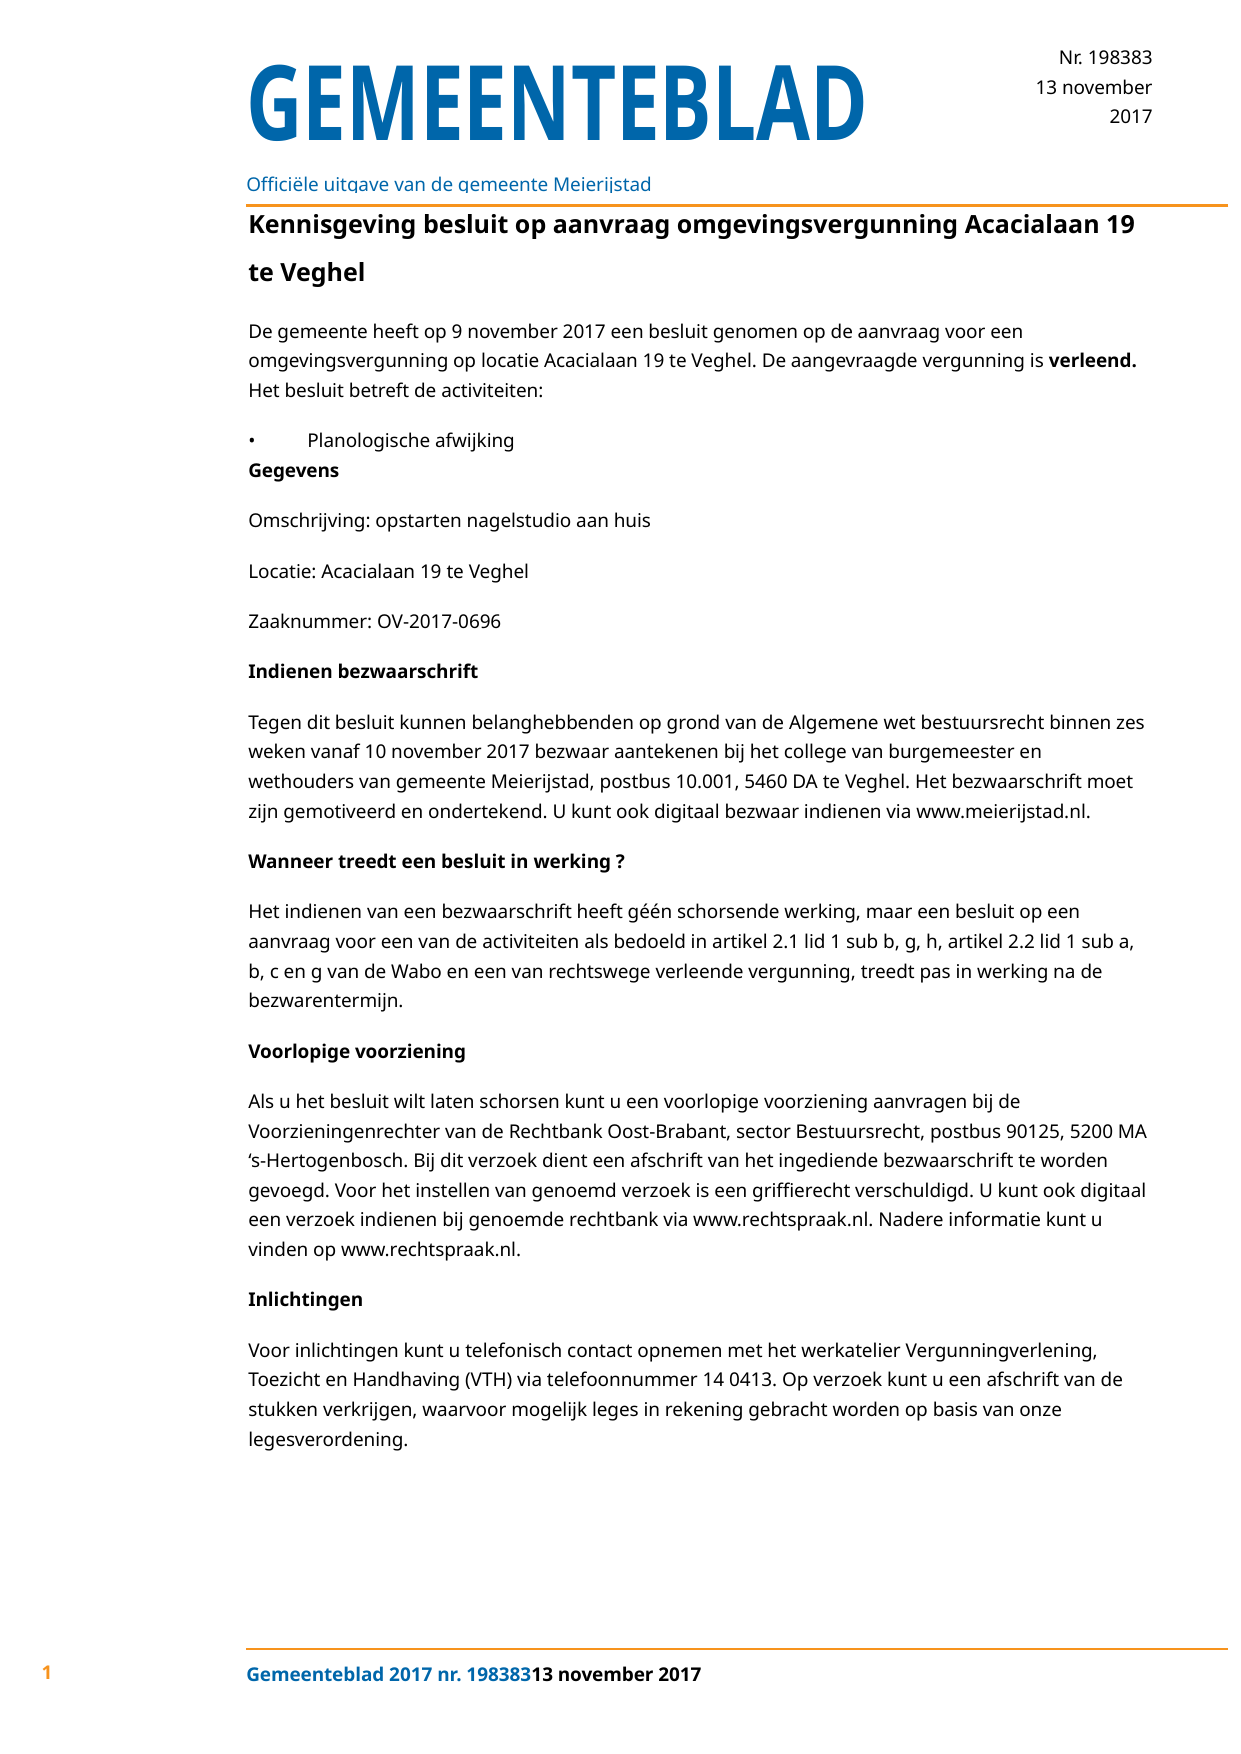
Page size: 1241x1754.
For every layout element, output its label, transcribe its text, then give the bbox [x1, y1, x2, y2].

text Inlichtingen [248, 1287, 1152, 1312]
text Omschrijving: opstarten nagelstudio aan huis [248, 507, 1152, 533]
picture [41, 47, 231, 172]
text Kennisgeving besluit op aanvraag omgevingsvergunning Acacialaan 19 te Veghel [248, 207, 1152, 288]
text Als u het besluit wilt laten schorsen kunt u een voorlopige voorziening aanvragen bij de Voorzieningenrechter van de Rechtbank Oost-Brabant, sector Bestuursrecht, postbus 90125, 5200 MA ‘s-Hertogenbosch. Bij dit verzoek dient een afschrift van het ingediende bezwaarschrift te worden gevoegd. Voor het instellen van genoemd verzoek is een griffierecht verschuldigd. U kunt ook digitaal een verzoek indienen bij genoemde rechtbank via www.rechtspraak.nl. Nadere informatie kunt u vinden op www.rechtspraak.nl. [248, 1088, 1152, 1262]
text Voor inlichtingen kunt u telefonisch contact opnemen met het werkatelier Vergunningverlening, Toezicht en Handhaving (VTH) via telefoonnummer 14 0413. Op verzoek kunt u een afschrift van de stukken verkrijgen, waarvoor mogelijk leges in rekening gebracht worden op basis van onze legesverordening. [248, 1337, 1152, 1452]
text Zaaknummer: OV-2017-0696 [248, 608, 1152, 634]
list Planologische afwijking [248, 427, 1152, 453]
text Gegevens [248, 457, 1152, 483]
text Voorlopige voorziening [248, 1038, 1152, 1064]
text Het indienen van een bezwaarschrift heeft géén schorsende werking, maar een besluit op een aanvraag voor een van de activiteiten als bedoeld in artikel 2.1 lid 1 sub b, g, h, artikel 2.2 lid 1 sub a, b, c en g van de Wabo en een van rechtswege verleende vergunning, treedt pas in werking na de bezwarentermijn. [248, 899, 1152, 1013]
text De gemeente heeft op 9 november 2017 een besluit genomen op de aanvraag voor een omgevingsvergunning op locatie Acacialaan 19 te Veghel. De aangevraagde vergunning is verleend. Het besluit betreft de activiteiten: [248, 318, 1152, 403]
text Indienen bezwaarschrift [248, 659, 1152, 684]
text Wanneer treedt een besluit in werking ? [248, 848, 1152, 874]
text Tegen dit besluit kunnen belanghebbenden op grond van de Algemene wet bestuursrecht binnen zes weken vanaf 10 november 2017 bezwaar aantekenen bij het college van burgemeester en wethouders van gemeente Meierijstad, postbus 10.001, 5460 DA te Veghel. Het bezwaarschrift moet zijn gemotiveerd en ondertekend. U kunt ook digitaal bezwaar indienen via www.meierijstad.nl. [248, 709, 1152, 824]
text Locatie: Acacialaan 19 te Veghel [248, 558, 1152, 584]
